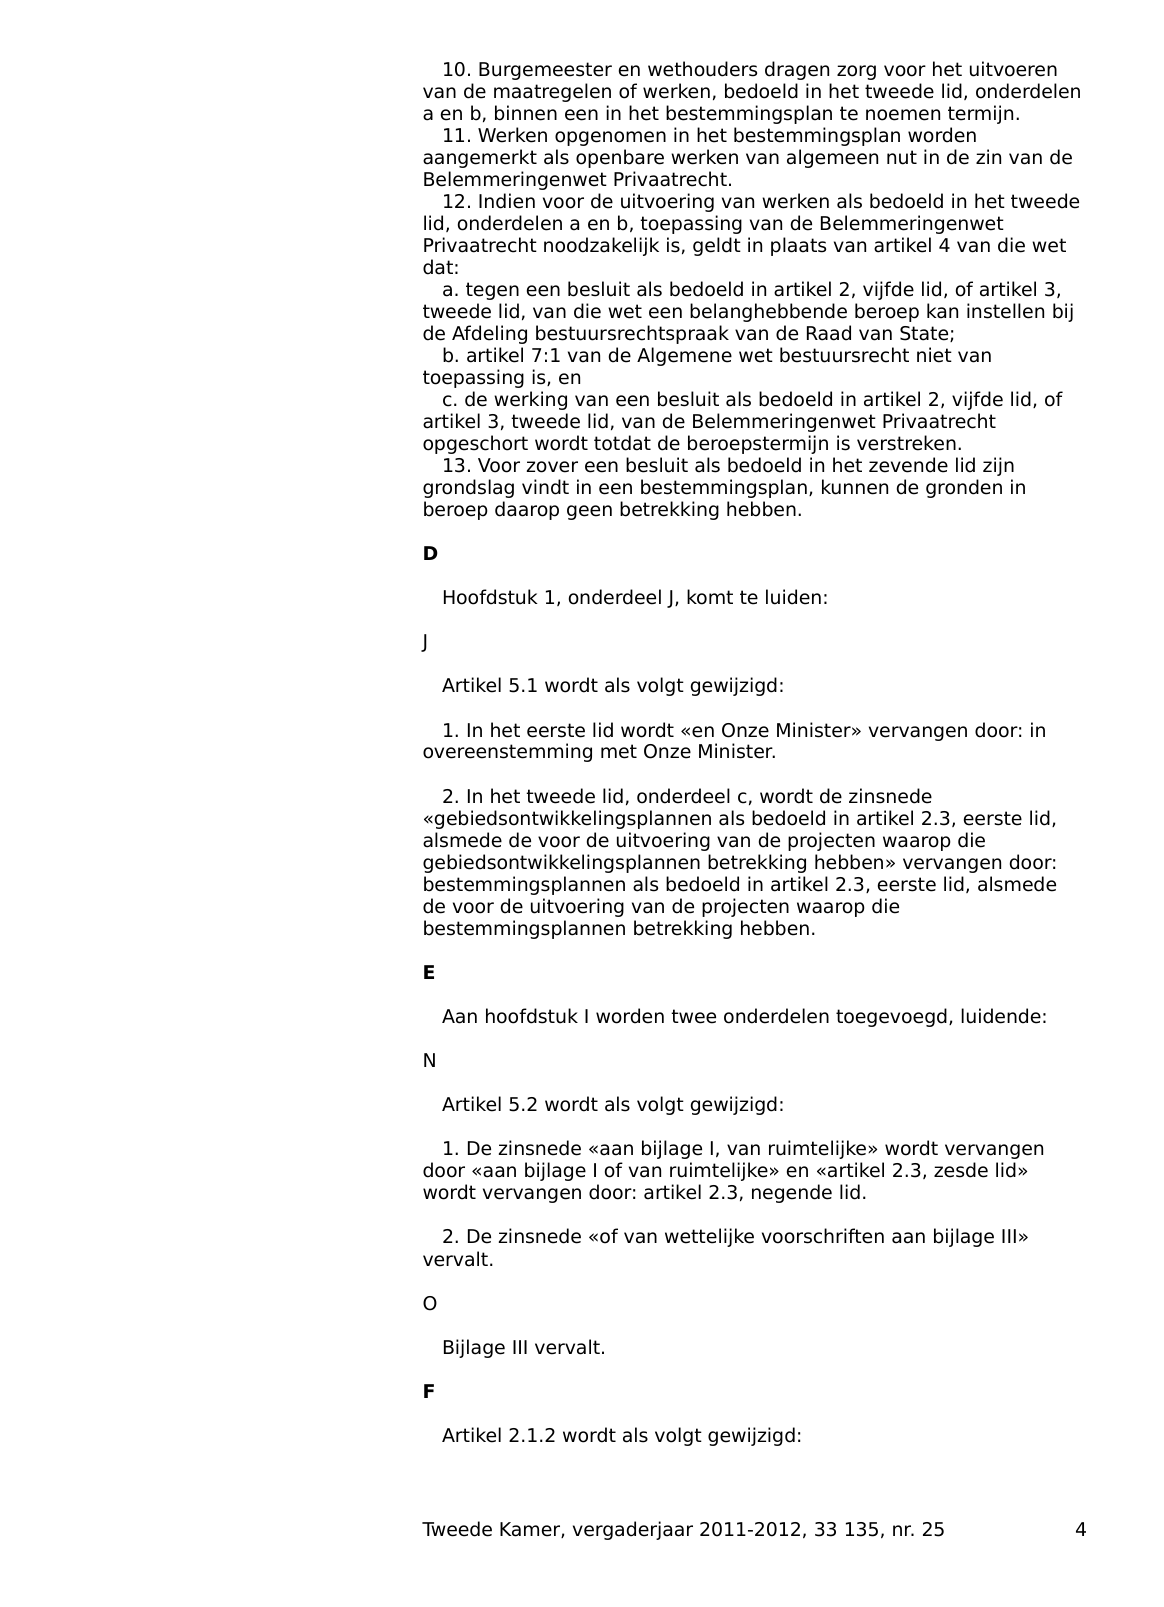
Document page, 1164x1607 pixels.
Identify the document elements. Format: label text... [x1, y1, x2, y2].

subtitle J [422, 631, 1087, 653]
text 2. De zinsnede «of van wettelijke voorschriften aan bijlage III» vervalt. [422, 1226, 1087, 1270]
text a. tegen een besluit als bedoeld in artikel 2, vijfde lid, of artikel 3, tweede lid, van die wet een belanghebbende beroep kan instellen bij de Afdeling bestuursrechtspraak van de Raad van State; [422, 279, 1087, 345]
text 1. De zinsnede «aan bijlage I, van ruimtelijke» wordt vervangen door «aan bijlage I of van ruimtelijke» en «artikel 2.3, zesde lid» wordt vervangen door: artikel 2.3, negende lid. [422, 1138, 1087, 1204]
text c. de werking van een besluit als bedoeld in artikel 2, vijfde lid, of artikel 3, tweede lid, van de Belemmeringenwet Privaatrecht opgeschort wordt totdat de beroepstermijn is verstreken. [422, 389, 1087, 455]
text Artikel 5.1 wordt als volgt gewijzigd: [422, 675, 1087, 697]
subtitle N [422, 1050, 1087, 1072]
text Artikel 2.1.2 wordt als volgt gewijzigd: [422, 1425, 1087, 1447]
subtitle D [422, 543, 1087, 565]
text 11. Werken opgenomen in het bestemmingsplan worden aangemerkt als openbare werken van algemeen nut in de zin van de Belemmeringenwet Privaatrecht. [422, 125, 1087, 191]
text Bijlage III vervalt. [422, 1337, 1087, 1359]
subtitle F [422, 1381, 1087, 1403]
text Hoofdstuk 1, onderdeel J, komt te luiden: [422, 587, 1087, 609]
text 2. In het tweede lid, onderdeel c, wordt de zinsnede «gebiedsontwikkelingsplannen als bedoeld in artikel 2.3, eerste lid, alsmede de voor de uitvoering van de projecten waarop die gebiedsontwikkelingsplannen betrekking hebben» vervangen door: bestemmingsplannen als bedoeld in artikel 2.3, eerste lid, alsmede de voor de uitvoering van de projecten waarop die bestemmingsplannen betrekking hebben. [422, 786, 1087, 939]
subtitle E [422, 962, 1087, 984]
text 10. Burgemeester en wethouders dragen zorg voor het uitvoeren van de maatregelen of werken, bedoeld in het tweede lid, onderdelen a en b, binnen een in het bestemmingsplan te noemen termijn. [422, 59, 1087, 125]
text Aan hoofdstuk I worden twee onderdelen toegevoegd, luidende: [422, 1006, 1087, 1028]
subtitle O [422, 1293, 1087, 1314]
text 1. In het eerste lid wordt «en Onze Minister» vervangen door: in overeenstemming met Onze Minister. [422, 719, 1087, 763]
text Artikel 5.2 wordt als volgt gewijzigd: [422, 1094, 1087, 1116]
text 12. Indien voor de uitvoering van werken als bedoeld in het tweede lid, onderdelen a en b, toepassing van de Belemmeringenwet Privaatrecht noodzakelijk is, geldt in plaats van artikel 4 van die wet dat: [422, 191, 1087, 279]
text 13. Voor zover een besluit als bedoeld in het zevende lid zijn grondslag vindt in een bestemmingsplan, kunnen de gronden in beroep daarop geen betrekking hebben. [422, 455, 1087, 521]
text b. artikel 7:1 van de Algemene wet bestuursrecht niet van toepassing is, en [422, 345, 1087, 389]
